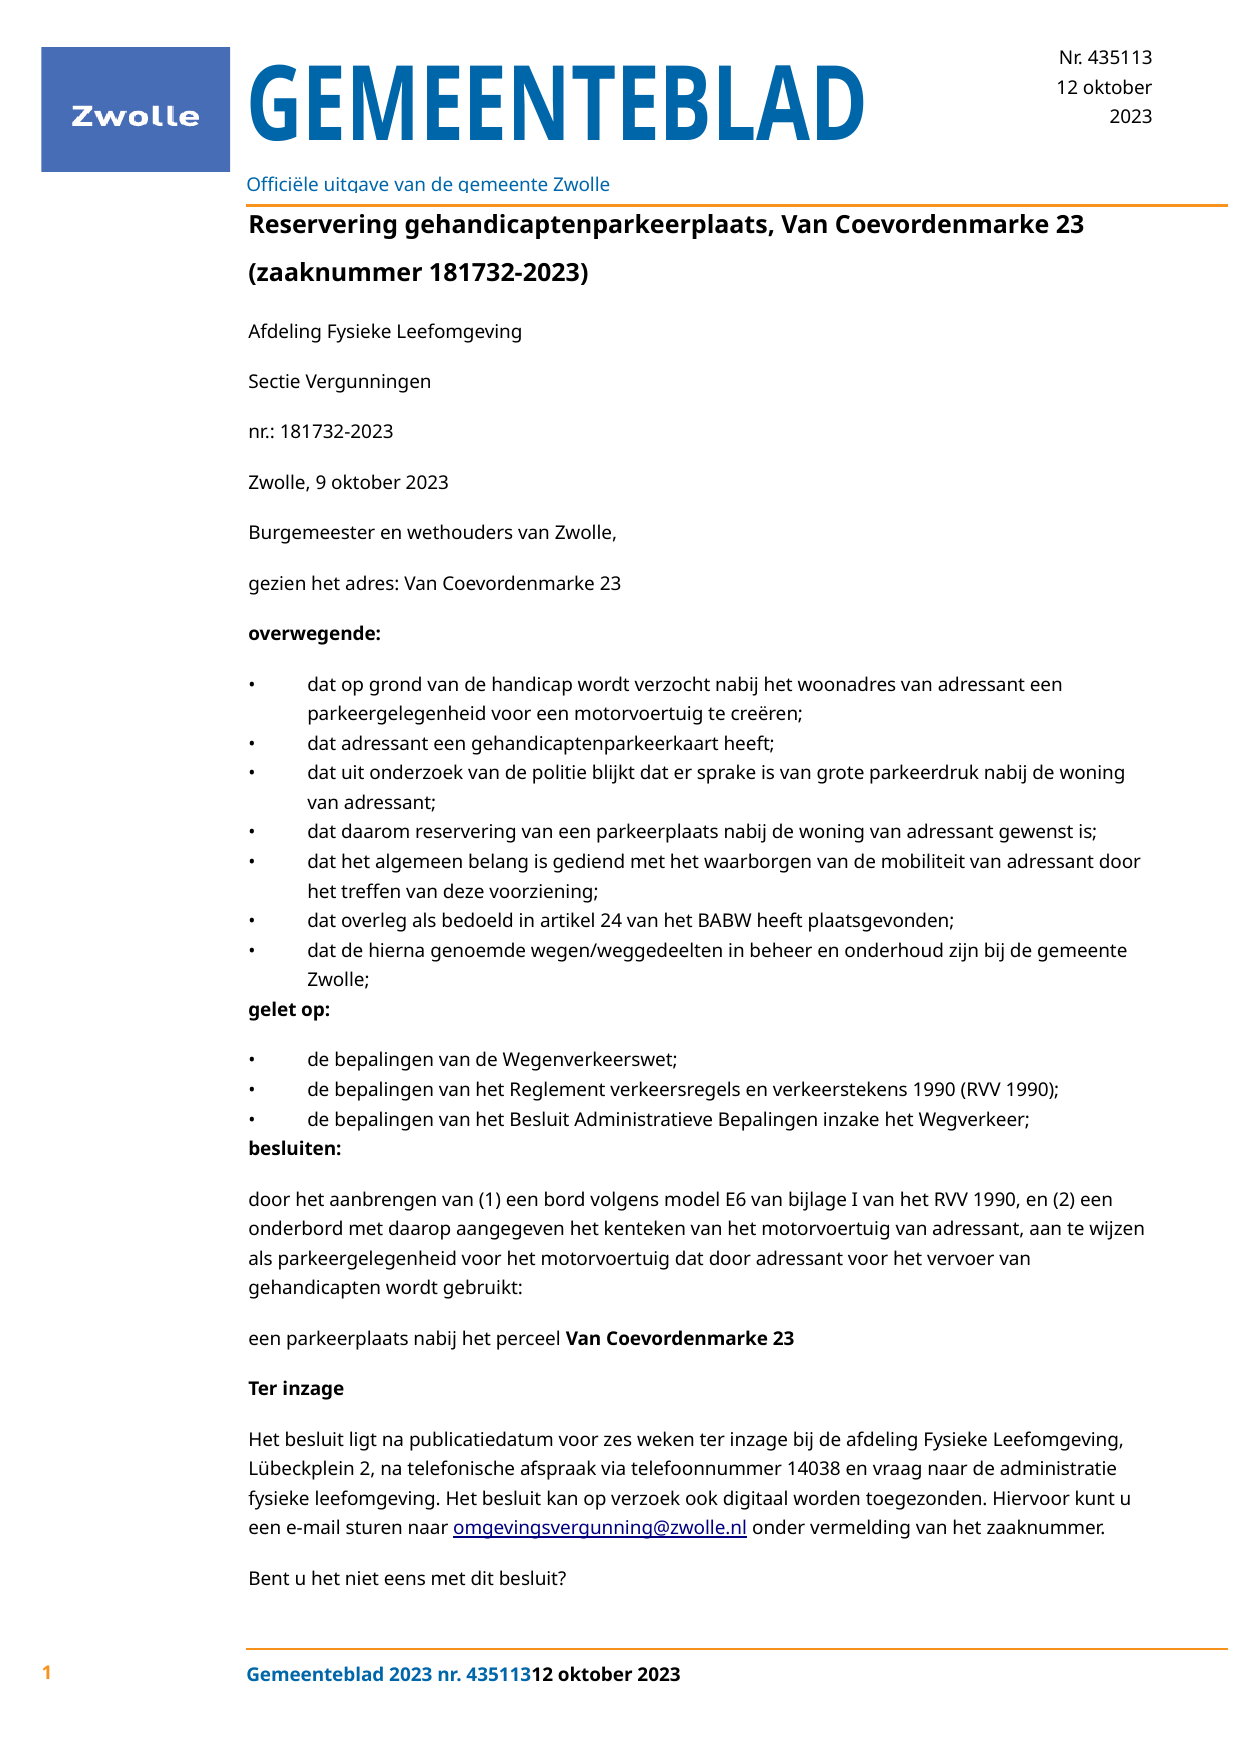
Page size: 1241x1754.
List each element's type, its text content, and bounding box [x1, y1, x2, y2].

text Reservering gehandicaptenparkeerplaats, Van Coevordenmarke 23 (zaaknummer 181732-2023) [248, 207, 1152, 288]
text Het besluit ligt na publicatiedatum voor zes weken ter inzage bij de afdeling Fysieke Leefomgeving, Lübeckplein 2, na telefonische afspraak via telefoonnummer 14038 en vraag naar de administratie fysieke leefomgeving. Het besluit kan op verzoek ook digitaal worden toegezonden. Hiervoor kunt u een e-mail sturen naar omgevingsvergunning@zwolle.nl onder vermelding van het zaaknummer. [248, 1426, 1152, 1540]
text Ter inzage [248, 1375, 1152, 1401]
text gelet op: [248, 996, 1152, 1022]
list dat daarom reservering van een parkeerplaats nabij de woning van adressant gewenst is; [248, 819, 1152, 844]
list dat adressant een gehandicaptenparkeerkaart heeft; [248, 730, 1152, 756]
list dat het algemeen belang is gediend met het waarborgen van de mobiliteit van adressant door het treffen van deze voorziening; [248, 848, 1152, 904]
text Bent u het niet eens met dit besluit? [248, 1565, 1152, 1591]
picture [41, 47, 231, 172]
list dat op grond van de handicap wordt verzocht nabij het woonadres van adressant een parkeergelegenheid voor een motorvoertuig te creëren; [248, 671, 1152, 726]
text Afdeling Fysieke Leefomgeving [248, 318, 1152, 344]
text een parkeerplaats nabij het perceel Van Coevordenmarke 23 [248, 1325, 1152, 1351]
text Sectie Vergunningen [248, 368, 1152, 394]
text door het aanbrengen van (1) een bord volgens model E6 van bijlage I van het RVV 1990, en (2) een onderbord met daarop aangegeven het kenteken van het motorvoertuig van adressant, aan te wijzen als parkeergelegenheid voor het motorvoertuig dat door adressant voor het vervoer van gehandicapten wordt gebruikt: [248, 1186, 1152, 1300]
list de bepalingen van de Wegenverkeerswet; [248, 1047, 1152, 1072]
list dat overleg als bedoeld in artikel 24 van het BABW heeft plaatsgevonden; [248, 907, 1152, 933]
text besluiten: [248, 1135, 1152, 1161]
text Zwolle, 9 oktober 2023 [248, 469, 1152, 495]
text Burgemeester en wethouders van Zwolle, [248, 519, 1152, 545]
text gezien het adres: Van Coevordenmarke 23 [248, 570, 1152, 596]
list dat uit onderzoek van de politie blijkt dat er sprake is van grote parkeerdruk nabij de woning van adressant; [248, 759, 1152, 815]
text overwegende: [248, 620, 1152, 646]
list dat de hierna genoemde wegen/weggedeelten in beheer en onderhoud zijn bij de gemeente Zwolle; [248, 937, 1152, 992]
text nr.: 181732-2023 [248, 419, 1152, 444]
list de bepalingen van het Besluit Administratieve Bepalingen inzake het Wegverkeer; [248, 1106, 1152, 1132]
list de bepalingen van het Reglement verkeersregels en verkeerstekens 1990 (RVV 1990); [248, 1076, 1152, 1102]
